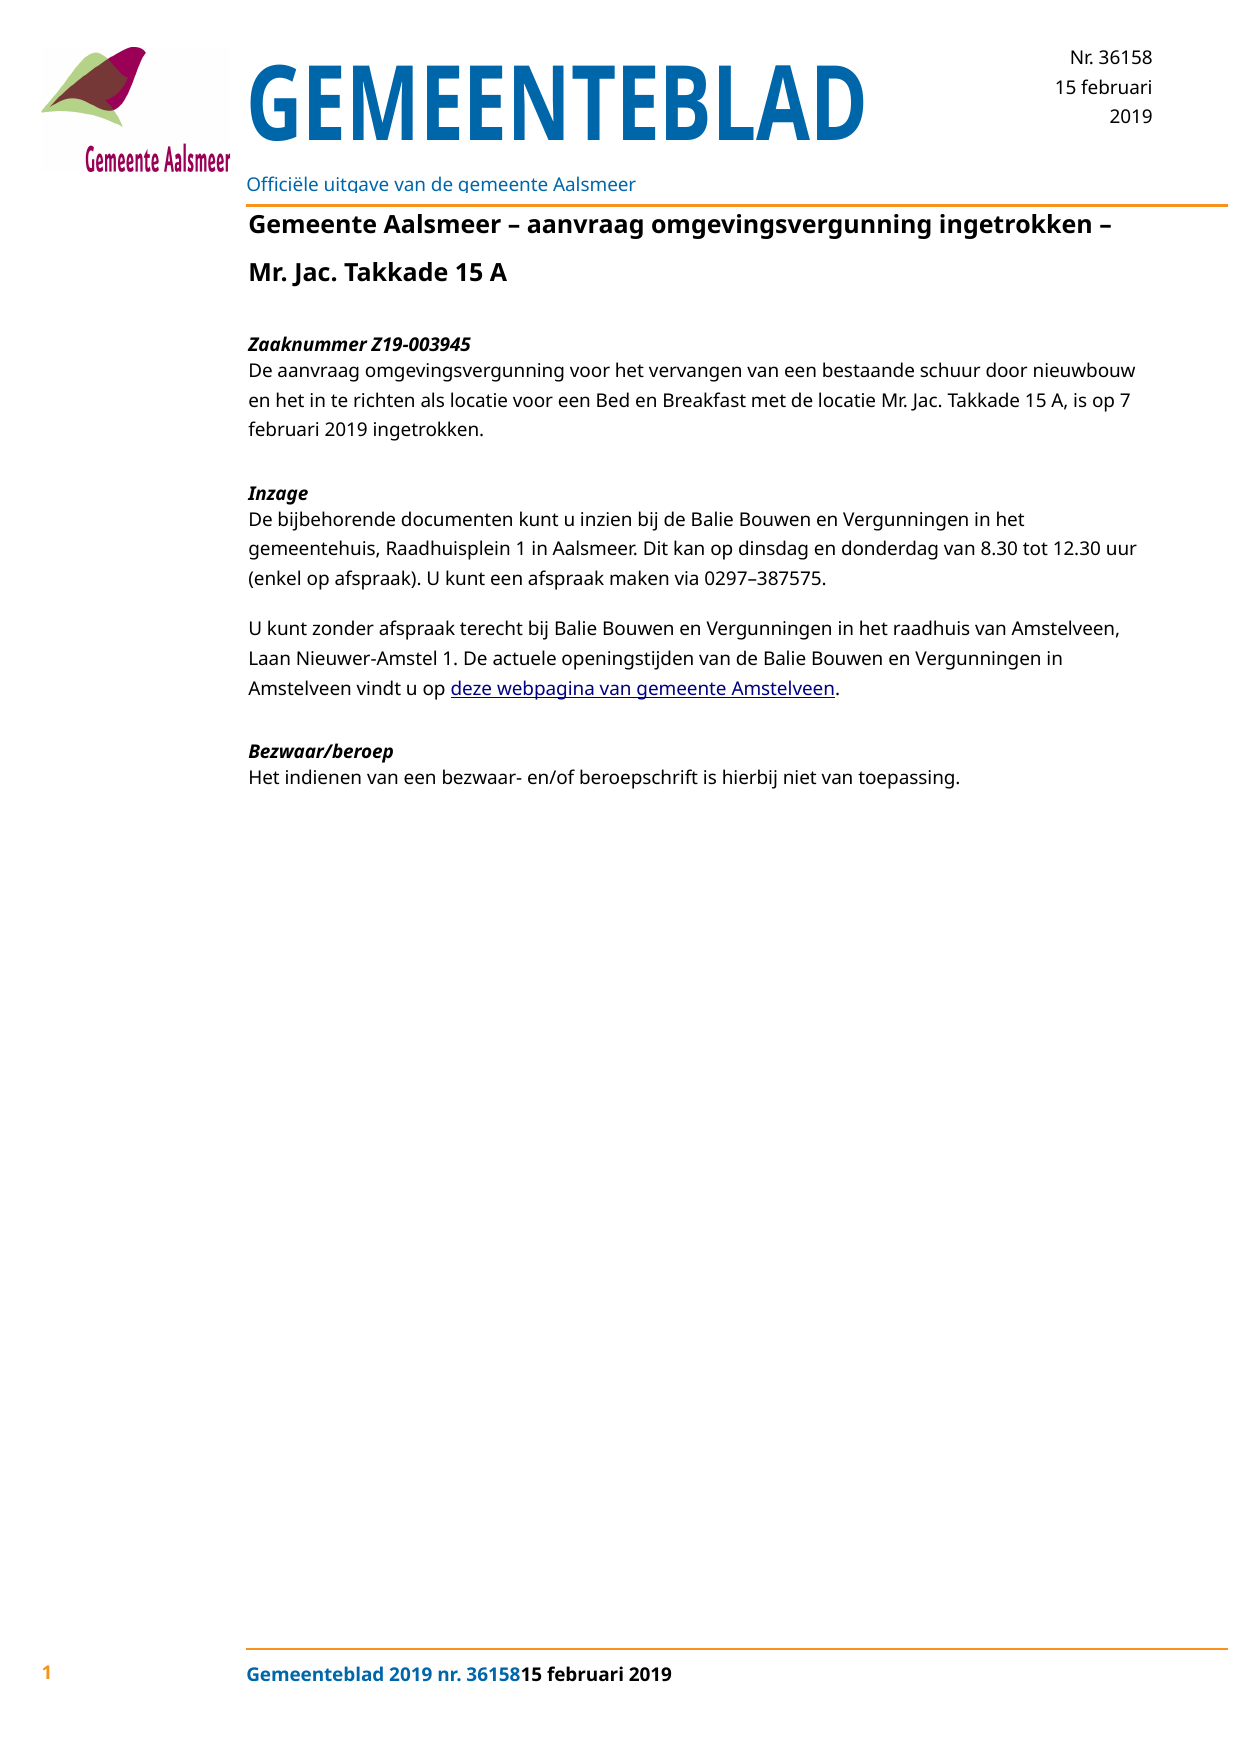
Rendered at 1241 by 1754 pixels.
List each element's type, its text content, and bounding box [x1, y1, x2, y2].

text U kunt zonder afspraak terecht bij Balie Bouwen en Vergunningen in het raadhuis van Amstelveen, Laan Nieuwer-Amstel 1. De actuele openingstijden van de Balie Bouwen en Vergunningen in Amstelveen vindt u op deze webpagina van gemeente Amstelveen. [248, 616, 1152, 701]
text De bijbehorende documenten kunt u inzien bij de Balie Bouwen en Vergunningen in het gemeentehuis, Raadhuisplein 1 in Aalsmeer. Dit kan op dinsdag en donderdag van 8.30 tot 12.30 uur (enkel op afspraak). U kunt een afspraak maken via 0297–387575. [248, 506, 1152, 591]
text De aanvraag omgevingsvergunning voor het vervangen van een bestaande schuur door nieuwbouw en het in te richten als locatie voor een Bed en Breakfast met de locatie Mr. Jac. Takkade 15 A, is op 7 februari 2019 ingetrokken. [248, 357, 1152, 442]
text Gemeente Aalsmeer – aanvraag omgevingsvergunning ingetrokken – Mr. Jac. Takkade 15 A [248, 207, 1152, 288]
text Bezwaar/beroep [248, 739, 1152, 764]
text Zaaknummer Z19-003945 [248, 331, 1152, 357]
text Inzage [248, 480, 1152, 506]
picture [41, 47, 231, 172]
text Het indienen van een bezwaar- en/of beroepschrift is hierbij niet van toepassing. [248, 764, 1152, 790]
